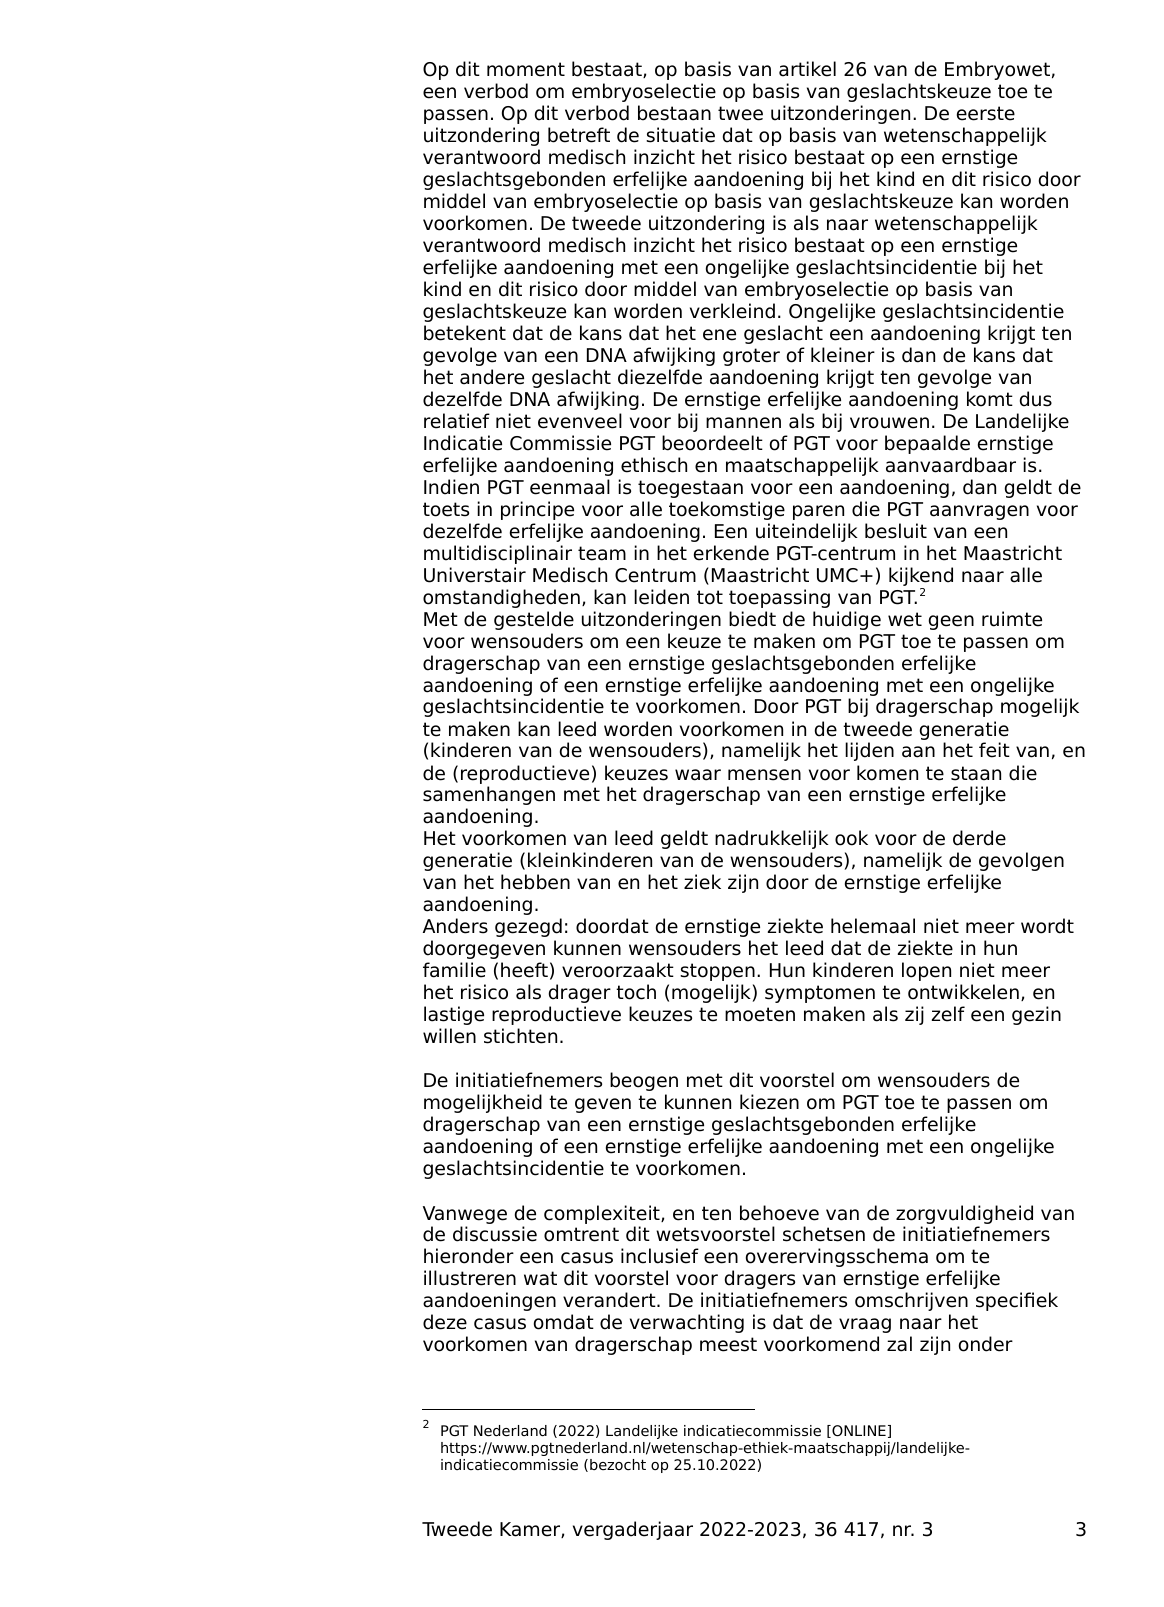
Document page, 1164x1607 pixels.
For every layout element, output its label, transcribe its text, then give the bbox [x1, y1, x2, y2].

text Anders gezegd: doordat de ernstige ziekte helemaal niet meer wordt doorgegeven kunnen wensouders het leed dat de ziekte in hun familie (heeft) veroorzaakt stoppen. Hun kinderen lopen niet meer het risico als drager toch (mogelijk) symptomen te ontwikkelen, en lastige reproductieve keuzes te moeten maken als zij zelf een gezin willen stichten. [422, 916, 1087, 1048]
text Op dit moment bestaat, op basis van artikel 26 van de Embryowet, een verbod om embryoselectie op basis van geslachtskeuze toe te passen. Op dit verbod bestaan twee uitzonderingen. De eerste uitzondering betreft de situatie dat op basis van wetenschappelijk verantwoord medisch inzicht het risico bestaat op een ernstige geslachtsgebonden erfelijke aandoening bij het kind en dit risico door middel van embryoselectie op basis van geslachtskeuze kan worden voorkomen. De tweede uitzondering is als naar wetenschappelijk verantwoord medisch inzicht het risico bestaat op een ernstige erfelijke aandoening met een ongelijke geslachtsincidentie bij het kind en dit risico door middel van embryoselectie op basis van geslachtskeuze kan worden verkleind. Ongelijke geslachtsincidentie betekent dat de kans dat het ene geslacht een aandoening krijgt ten gevolge van een DNA afwijking groter of kleiner is dan de kans dat het andere geslacht diezelfde aandoening krijgt ten gevolge van dezelfde DNA afwijking. De ernstige erfelijke aandoening komt dus relatief niet evenveel voor bij mannen als bij vrouwen. De Landelijke Indicatie Commissie PGT beoordeelt of PGT voor bepaalde ernstige erfelijke aandoening ethisch en maatschappelijk aanvaardbaar is. Indien PGT eenmaal is toegestaan voor een aandoening, dan geldt de toets in principe voor alle toekomstige paren die PGT aanvragen voor dezelfde erfelijke aandoening. Een uiteindelijk besluit van een multidisciplinair team in het erkende PGT-centrum in het Maastricht Universtair Medisch Centrum (Maastricht UMC+) kijkend naar alle omstandigheden, kan leiden tot toepassing van PGT. [422, 59, 1087, 608]
text PGT Nederland (2022) Landelijke indicatiecommissie [ONLINE] https://www.pgtnederland.nl/wetenschap-ethiek-maatschappij/landelijke-indicatiecommissie (bezocht op 25.10.2022) [422, 1418, 1087, 1474]
text Het voorkomen van leed geldt nadrukkelijk ook voor de derde generatie (kleinkinderen van de wensouders), namelijk de gevolgen van het hebben van en het ziek zijn door de ernstige erfelijke aandoening. [422, 828, 1087, 916]
text Met de gestelde uitzonderingen biedt de huidige wet geen ruimte voor wensouders om een keuze te maken om PGT toe te passen om dragerschap van een ernstige geslachtsgebonden erfelijke aandoening of een ernstige erfelijke aandoening met een ongelijke geslachtsincidentie te voorkomen. Door PGT bij dragerschap mogelijk te maken kan leed worden voorkomen in de tweede generatie (kinderen van de wensouders), namelijk het lijden aan het feit van, en de (reproductieve) keuzes waar mensen voor komen te staan die samenhangen met het dragerschap van een ernstige erfelijke aandoening. [422, 608, 1087, 828]
text De initiatiefnemers beogen met dit voorstel om wensouders de mogelijkheid te geven te kunnen kiezen om PGT toe te passen om dragerschap van een ernstige geslachtsgebonden erfelijke aandoening of een ernstige erfelijke aandoening met een ongelijke geslachtsincidentie te voorkomen. [422, 1070, 1087, 1180]
text Vanwege de complexiteit, en ten behoeve van de zorgvuldigheid van de discussie omtrent dit wetsvoorstel schetsen de initiatiefnemers hieronder een casus inclusief een overervingsschema om te illustreren wat dit voorstel voor dragers van ernstige erfelijke aandoeningen verandert. De initiatiefnemers omschrijven specifiek deze casus omdat de verwachting is dat de vraag naar het voorkomen van dragerschap meest voorkomend zal zijn onder [422, 1202, 1087, 1356]
